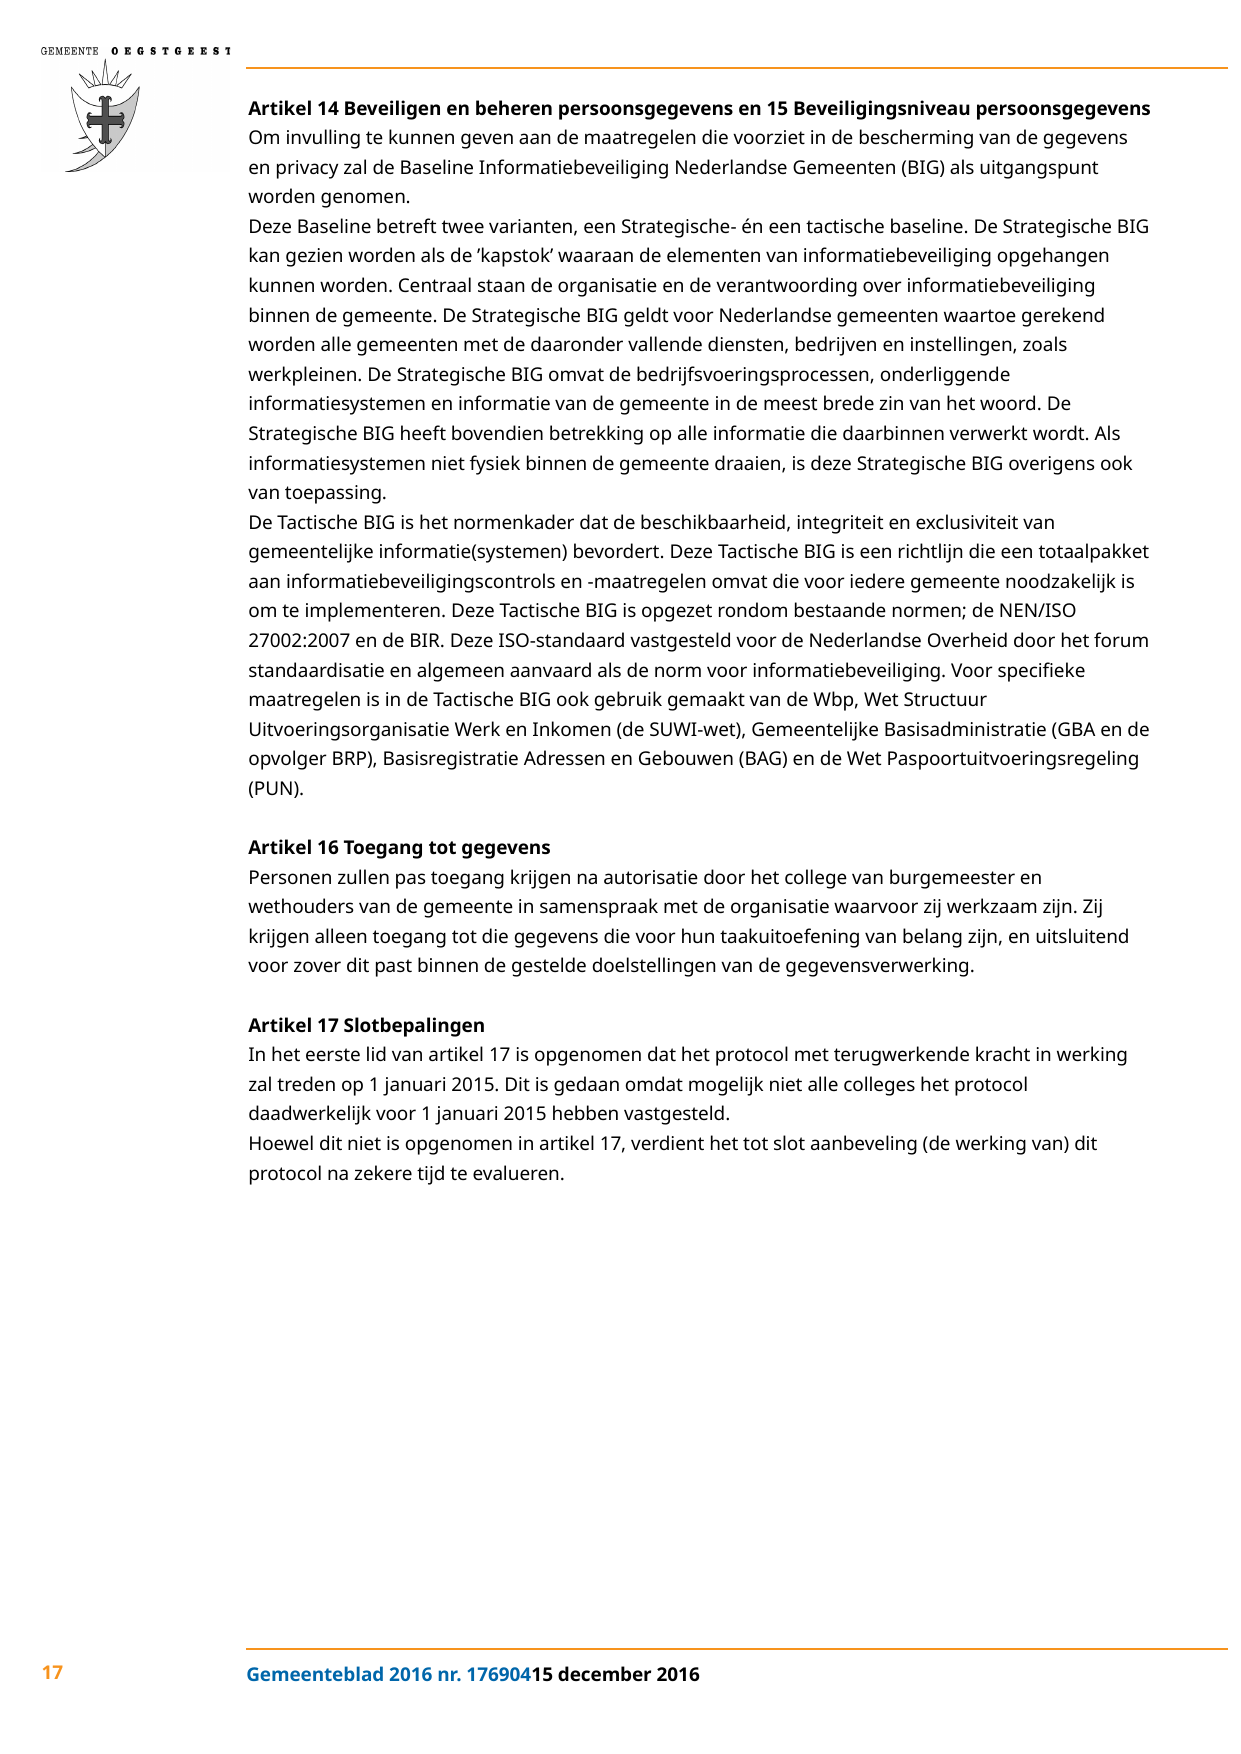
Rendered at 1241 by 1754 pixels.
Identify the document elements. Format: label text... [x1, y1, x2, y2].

text Om invulling te kunnen geven aan de maatregelen die voorziet in de bescherming van de gegevens en privacy zal de Baseline Informatiebeveiliging Nederlandse Gemeenten (BIG) als uitgangspunt worden genomen. [248, 124, 1152, 209]
text Hoewel dit niet is opgenomen in artikel 17, verdient het tot slot aanbeveling (de werking van) dit protocol na zekere tijd te evalueren. [248, 1130, 1152, 1186]
text De Tactische BIG is het normenkader dat de beschikbaarheid, integriteit en exclusiviteit van gemeentelijke informatie(systemen) bevordert. Deze Tactische BIG is een richtlijn die een totaalpakket aan informatiebeveiligingscontrols en -maatregelen omvat die voor iedere gemeente noodzakelijk is om te implementeren. Deze Tactische BIG is opgezet rondom bestaande normen; de NEN/ISO 27002:2007 en de BIR. Deze ISO-standaard vastgesteld voor de Nederlandse Overheid door het forum standaardisatie en algemeen aanvaard als de norm voor informatiebeveiliging. Voor specifieke maatregelen is in de Tactische BIG ook gebruik gemaakt van de Wbp, Wet Structuur Uitvoeringsorganisatie Werk en Inkomen (de SUWI-wet), Gemeentelijke Basisadministratie (GBA en de opvolger BRP), Basisregistratie Adressen en Gebouwen (BAG) en de Wet Paspoortuitvoeringsregeling (PUN). [248, 509, 1152, 801]
text In het eerste lid van artikel 17 is opgenomen dat het protocol met terugwerkende kracht in werking zal treden op 1 januari 2015. Dit is gedaan omdat mogelijk niet alle colleges het protocol daadwerkelijk voor 1 januari 2015 hebben vastgesteld. [248, 1041, 1152, 1126]
text Personen zullen pas toegang krijgen na autorisatie door het college van burgemeester en wethouders van de gemeente in samenspraak met de organisatie waarvoor zij werkzaam zijn. Zij krijgen alleen toegang tot die gegevens die voor hun taakuitoefening van belang zijn, en uitsluitend voor zover dit past binnen de gestelde doelstellingen van de gegevensverwerking. [248, 864, 1152, 978]
text Artikel 14 Beveiligen en beheren persoonsgegevens en 15 Beveiligingsniveau persoonsgegevens [248, 95, 1152, 121]
picture [41, 47, 231, 172]
text Artikel 17 Slotbepalingen [248, 1012, 1152, 1038]
text Deze Baseline betreft twee varianten, een Strategische- én een tactische baseline. De Strategische BIG kan gezien worden als de ’kapstok’ waaraan de elementen van informatiebeveiliging opgehangen kunnen worden. Centraal staan de organisatie en de verantwoording over informatiebeveiliging binnen de gemeente. De Strategische BIG geldt voor Nederlandse gemeenten waartoe gerekend worden alle gemeenten met de daaronder vallende diensten, bedrijven en instellingen, zoals werkpleinen. De Strategische BIG omvat de bedrijfsvoeringsprocessen, onderliggende informatiesystemen en informatie van de gemeente in de meest brede zin van het woord. De Strategische BIG heeft bovendien betrekking op alle informatie die daarbinnen verwerkt wordt. Als informatiesystemen niet fysiek binnen de gemeente draaien, is deze Strategische BIG overigens ook van toepassing. [248, 213, 1152, 505]
text Artikel 16 Toegang tot gegevens [248, 834, 1152, 860]
